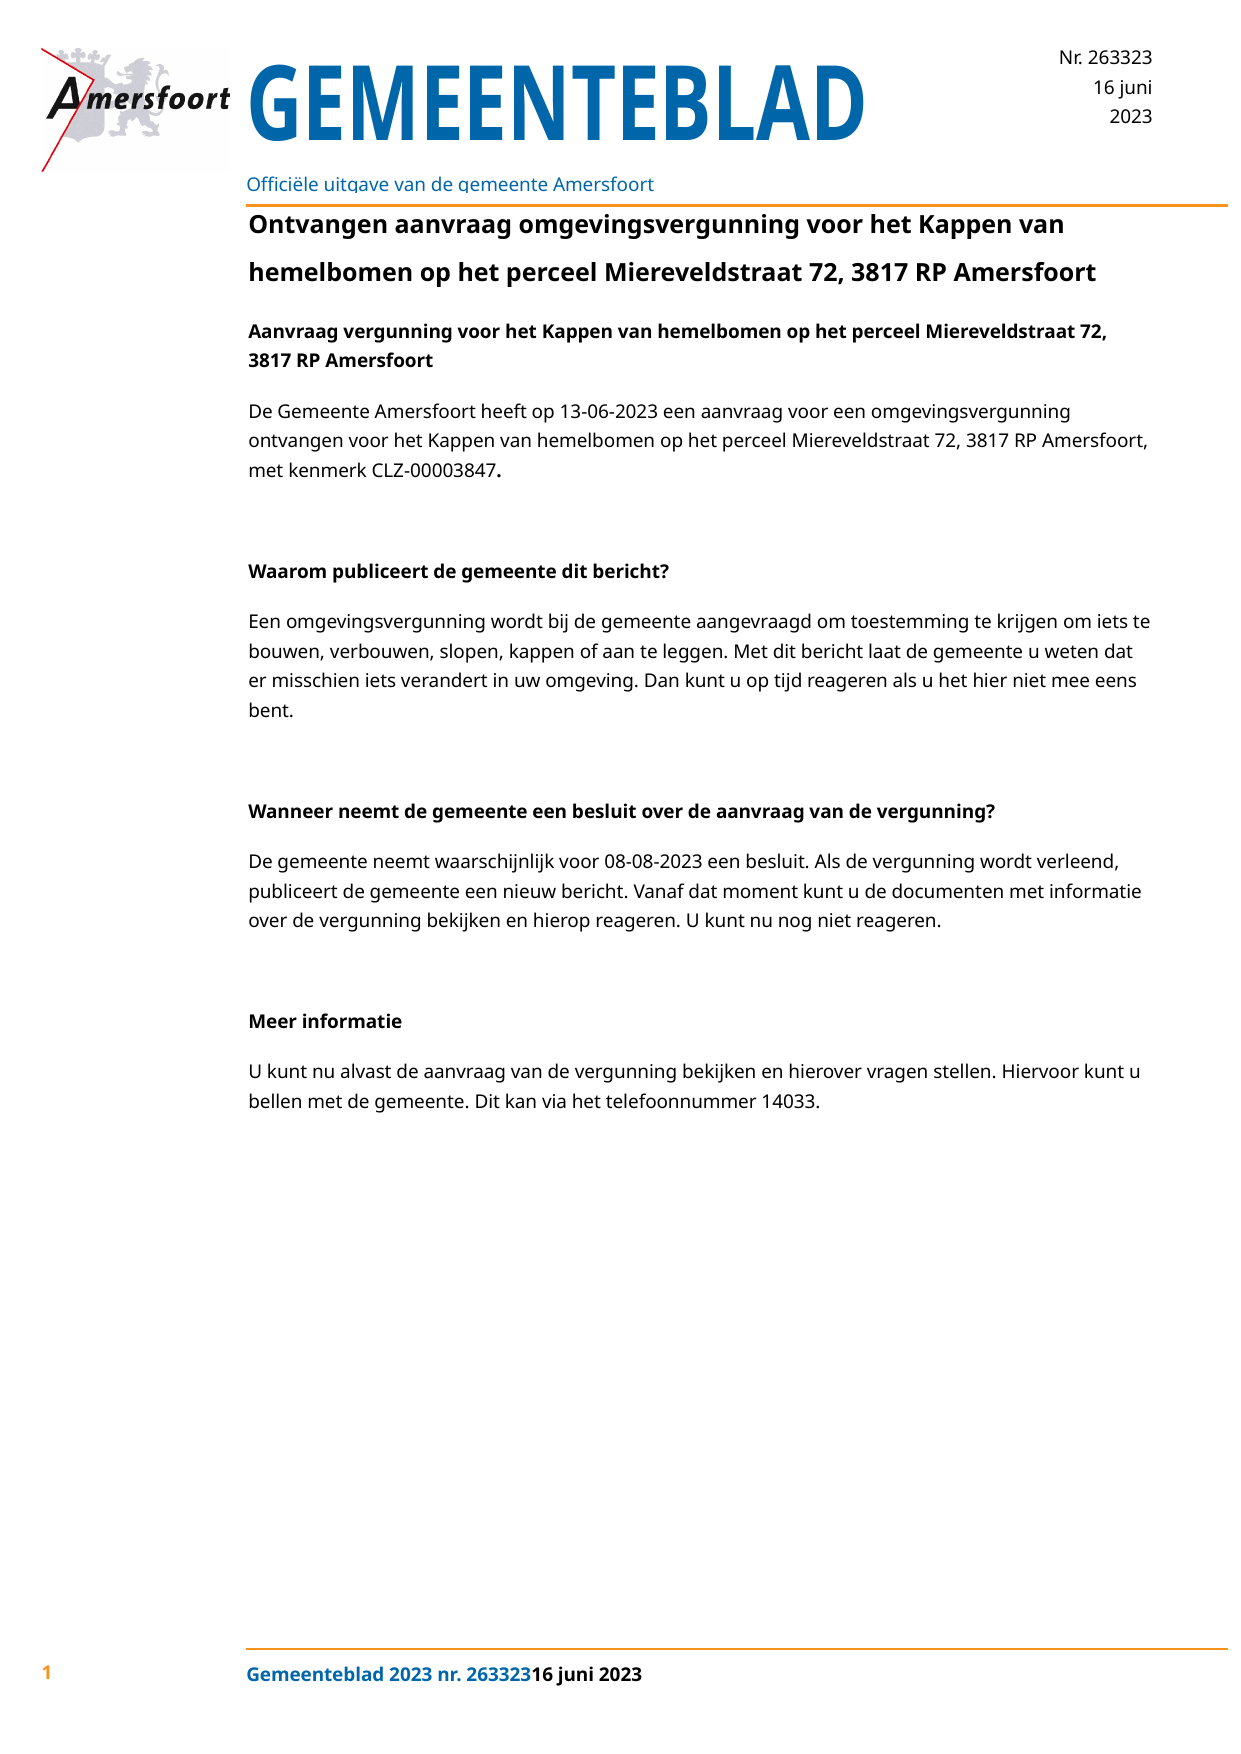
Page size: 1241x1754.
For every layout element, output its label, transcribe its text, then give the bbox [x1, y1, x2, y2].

text Waarom publiceert de gemeente dit bericht? [248, 558, 1152, 584]
picture [41, 47, 231, 172]
text Wanneer neemt de gemeente een besluit over de aanvraag van de vergunning? [248, 798, 1152, 824]
text Aanvraag vergunning voor het Kappen van hemelbomen op het perceel Miereveldstraat 72, 3817 RP Amersfoort [248, 318, 1152, 373]
text Een omgevingsvergunning wordt bij de gemeente aangevraagd om toestemming te krijgen om iets te bouwen, verbouwen, slopen, kappen of aan te leggen. Met dit bericht laat de gemeente u weten dat er misschien iets verandert in uw omgeving. Dan kunt u op tijd reageren als u het hier niet mee eens bent. [248, 608, 1152, 723]
text Meer informatie [248, 1008, 1152, 1034]
text Ontvangen aanvraag omgevingsvergunning voor het Kappen van hemelbomen op het perceel Miereveldstraat 72, 3817 RP Amersfoort [248, 207, 1152, 288]
text U kunt nu alvast de aanvraag van de vergunning bekijken en hierover vragen stellen. Hiervoor kunt u bellen met de gemeente. Dit kan via het telefoonnummer 14033. [248, 1059, 1152, 1114]
text De gemeente neemt waarschijnlijk voor 08-08-2023 een besluit. Als de vergunning wordt verleend, publiceert de gemeente een nieuw bericht. Vanaf dat moment kunt u de documenten met informatie over de vergunning bekijken en hierop reageren. U kunt nu nog niet reageren. [248, 848, 1152, 933]
text De Gemeente Amersfoort heeft op 13-06-2023 een aanvraag voor een omgevingsvergunning ontvangen voor het Kappen van hemelbomen op het perceel Miereveldstraat 72, 3817 RP Amersfoort, met kenmerk CLZ-00003847. [248, 398, 1152, 483]
